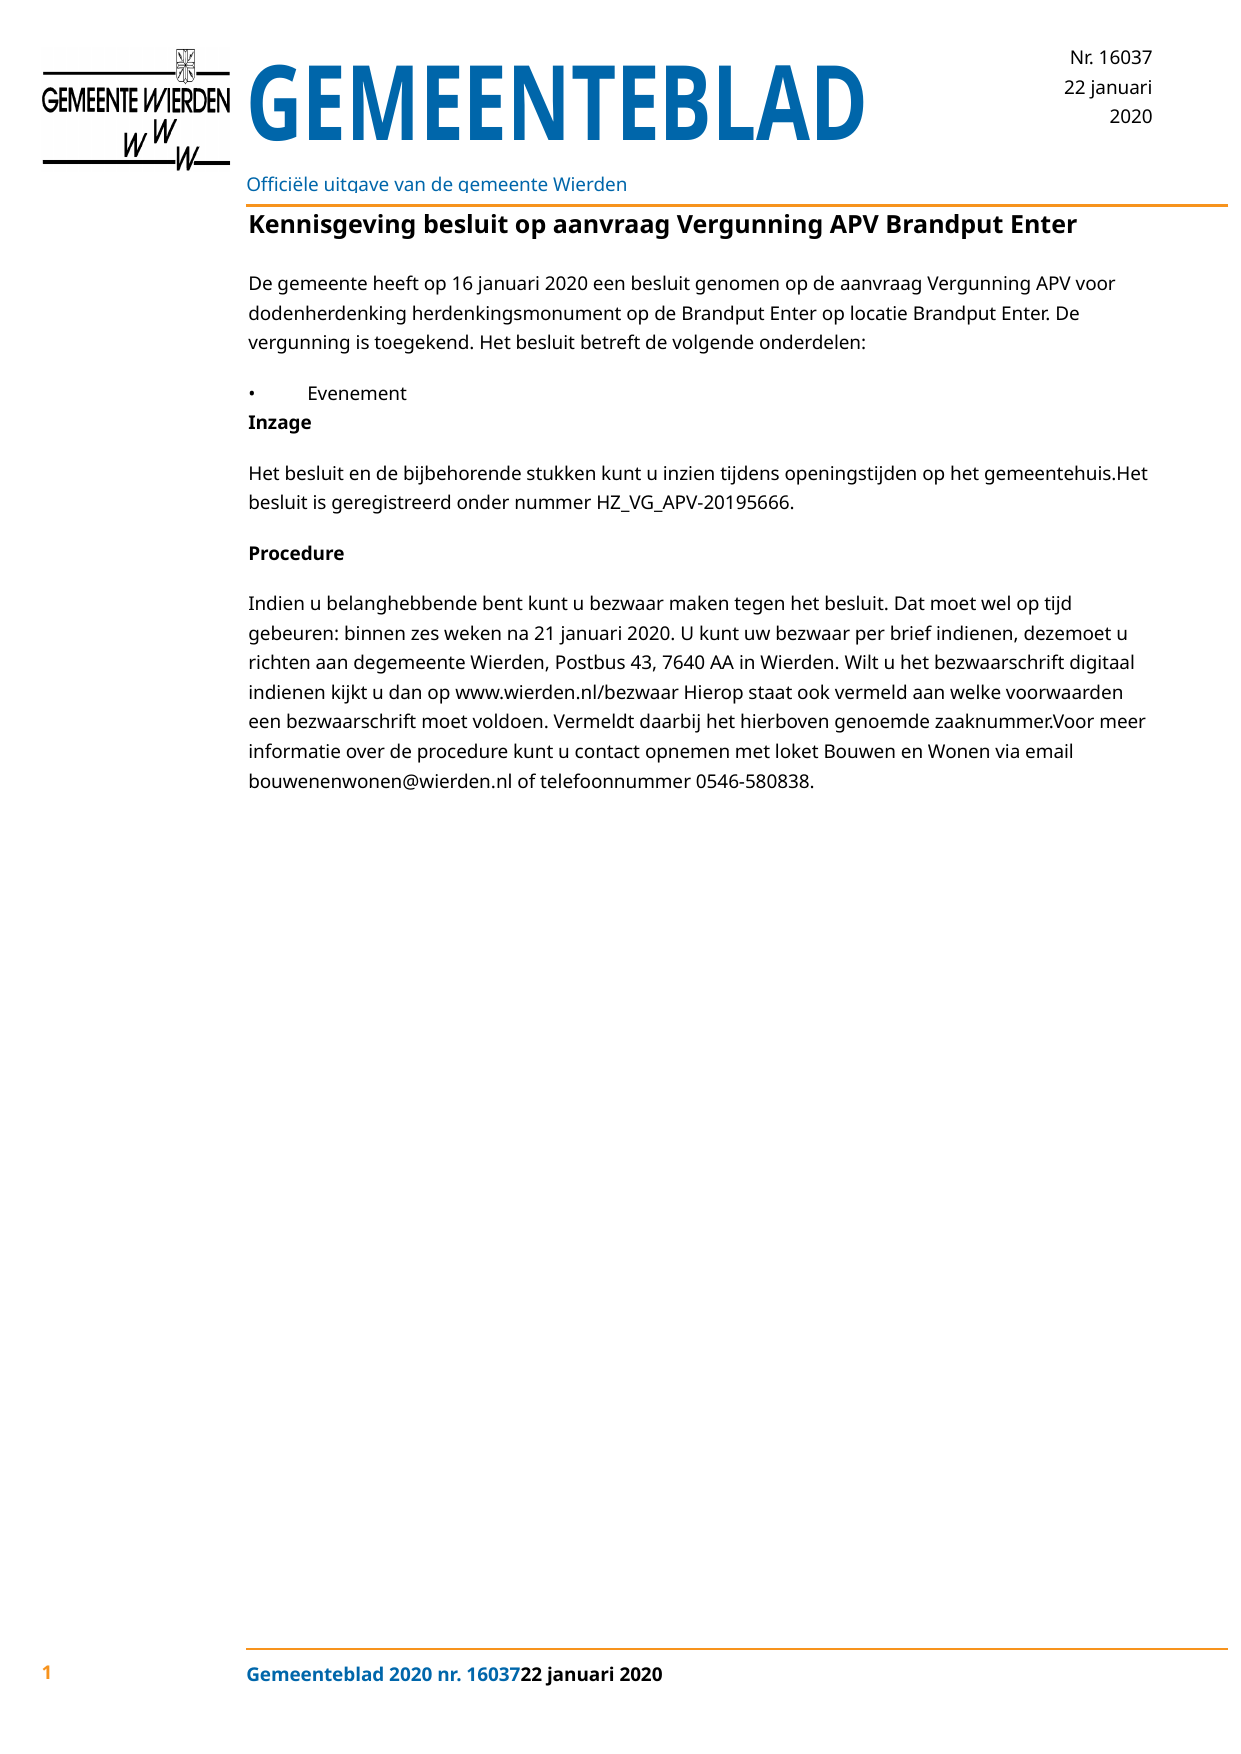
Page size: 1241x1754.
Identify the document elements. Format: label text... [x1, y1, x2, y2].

text Indien u belanghebbende bent kunt u bezwaar maken tegen het besluit. Dat moet wel op tijd gebeuren: binnen zes weken na 21 januari 2020. U kunt uw bezwaar per brief indienen, dezemoet u richten aan degemeente Wierden, Postbus 43, 7640 AA in Wierden. Wilt u het bezwaarschrift digitaal indienen kijkt u dan op www.wierden.nl/bezwaar Hierop staat ook vermeld aan welke voorwaarden een bezwaarschrift moet voldoen. Vermeldt daarbij het hierboven genoemde zaaknummer.Voor meer informatie over de procedure kunt u contact opnemen met loket Bouwen en Wonen via email bouwenenwonen@wierden.nl of telefoonnummer 0546-580838. [248, 590, 1152, 793]
text Het besluit en de bijbehorende stukken kunt u inzien tijdens openingstijden op het gemeentehuis.Het besluit is geregistreerd onder nummer HZ_VG_APV-20195666. [248, 460, 1152, 515]
picture [41, 47, 231, 172]
text Procedure [248, 540, 1152, 566]
text Kennisgeving besluit op aanvraag Vergunning APV Brandput Enter [248, 207, 1152, 241]
list Evenement [248, 380, 1152, 406]
text De gemeente heeft op 16 januari 2020 een besluit genomen op de aanvraag Vergunning APV voor dodenherdenking herdenkingsmonument op de Brandput Enter op locatie Brandput Enter. De vergunning is toegekend. Het besluit betreft de volgende onderdelen: [248, 270, 1152, 355]
text Inzage [248, 409, 1152, 435]
